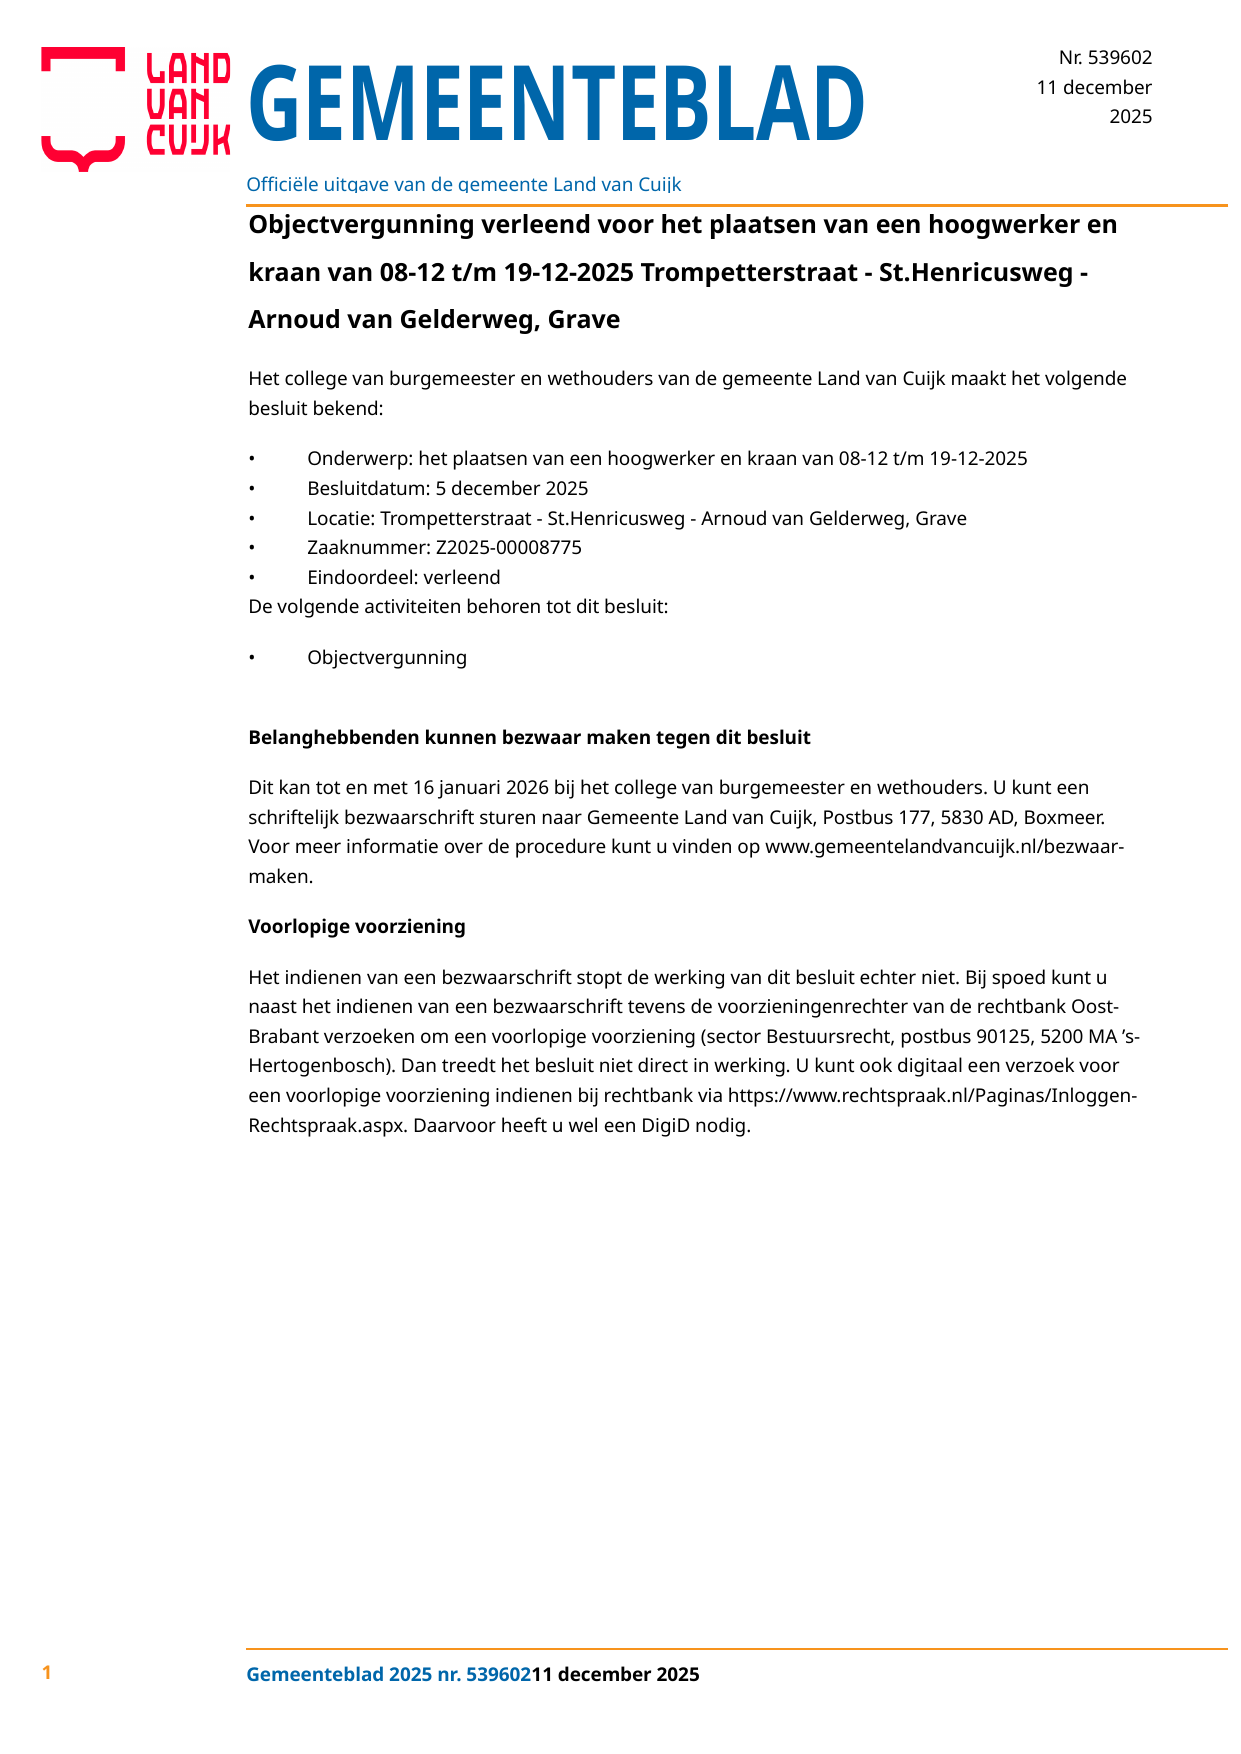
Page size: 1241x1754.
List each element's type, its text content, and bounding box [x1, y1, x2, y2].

text De volgende activiteiten behoren tot dit besluit: [248, 593, 1152, 619]
list Besluitdatum: 5 december 2025 [248, 475, 1152, 501]
text Het indienen van een bezwaarschrift stopt de werking van dit besluit echter niet. Bij spoed kunt u naast het indienen van een bezwaarschrift tevens de voorzieningenrechter van de rechtbank Oost-Brabant verzoeken om een voorlopige voorziening (sector Bestuursrecht, postbus 90125, 5200 MA ’s-Hertogenbosch). Dan treedt het besluit niet direct in werking. U kunt ook digitaal een verzoek voor een voorlopige voorziening indienen bij rechtbank via https://www.rechtspraak.nl/Paginas/Inloggen-Rechtspraak.aspx. Daarvoor heeft u wel een DigiD nodig. [248, 964, 1152, 1137]
list Objectvergunning [248, 644, 1152, 669]
text Het college van burgemeester en wethouders van de gemeente Land van Cuijk maakt het volgende besluit bekend: [248, 366, 1152, 421]
list Eindoordeel: verleend [248, 564, 1152, 589]
picture [41, 47, 231, 172]
list Zaaknummer: Z2025-00008775 [248, 534, 1152, 560]
list Locatie: Trompetterstraat - St.Henricusweg - Arnoud van Gelderweg, Grave [248, 505, 1152, 530]
text Belanghebbenden kunnen bezwaar maken tegen dit besluit [248, 724, 1152, 749]
text Dit kan tot en met 16 januari 2026 bij het college van burgemeester en wethouders. U kunt een schriftelijk bezwaarschrift sturen naar Gemeente Land van Cuijk, Postbus 177, 5830 AD, Boxmeer. Voor meer informatie over de procedure kunt u vinden op www.gemeentelandvancuijk.nl/bezwaar-maken. [248, 774, 1152, 889]
list Onderwerp: het plaatsen van een hoogwerker en kraan van 08-12 t/m 19-12-2025 [248, 446, 1152, 471]
text Objectvergunning verleend voor het plaatsen van een hoogwerker en kraan van 08-12 t/m 19-12-2025 Trompetterstraat - St.Henricusweg - Arnoud van Gelderweg, Grave [248, 207, 1152, 336]
text Voorlopige voorziening [248, 913, 1152, 939]
